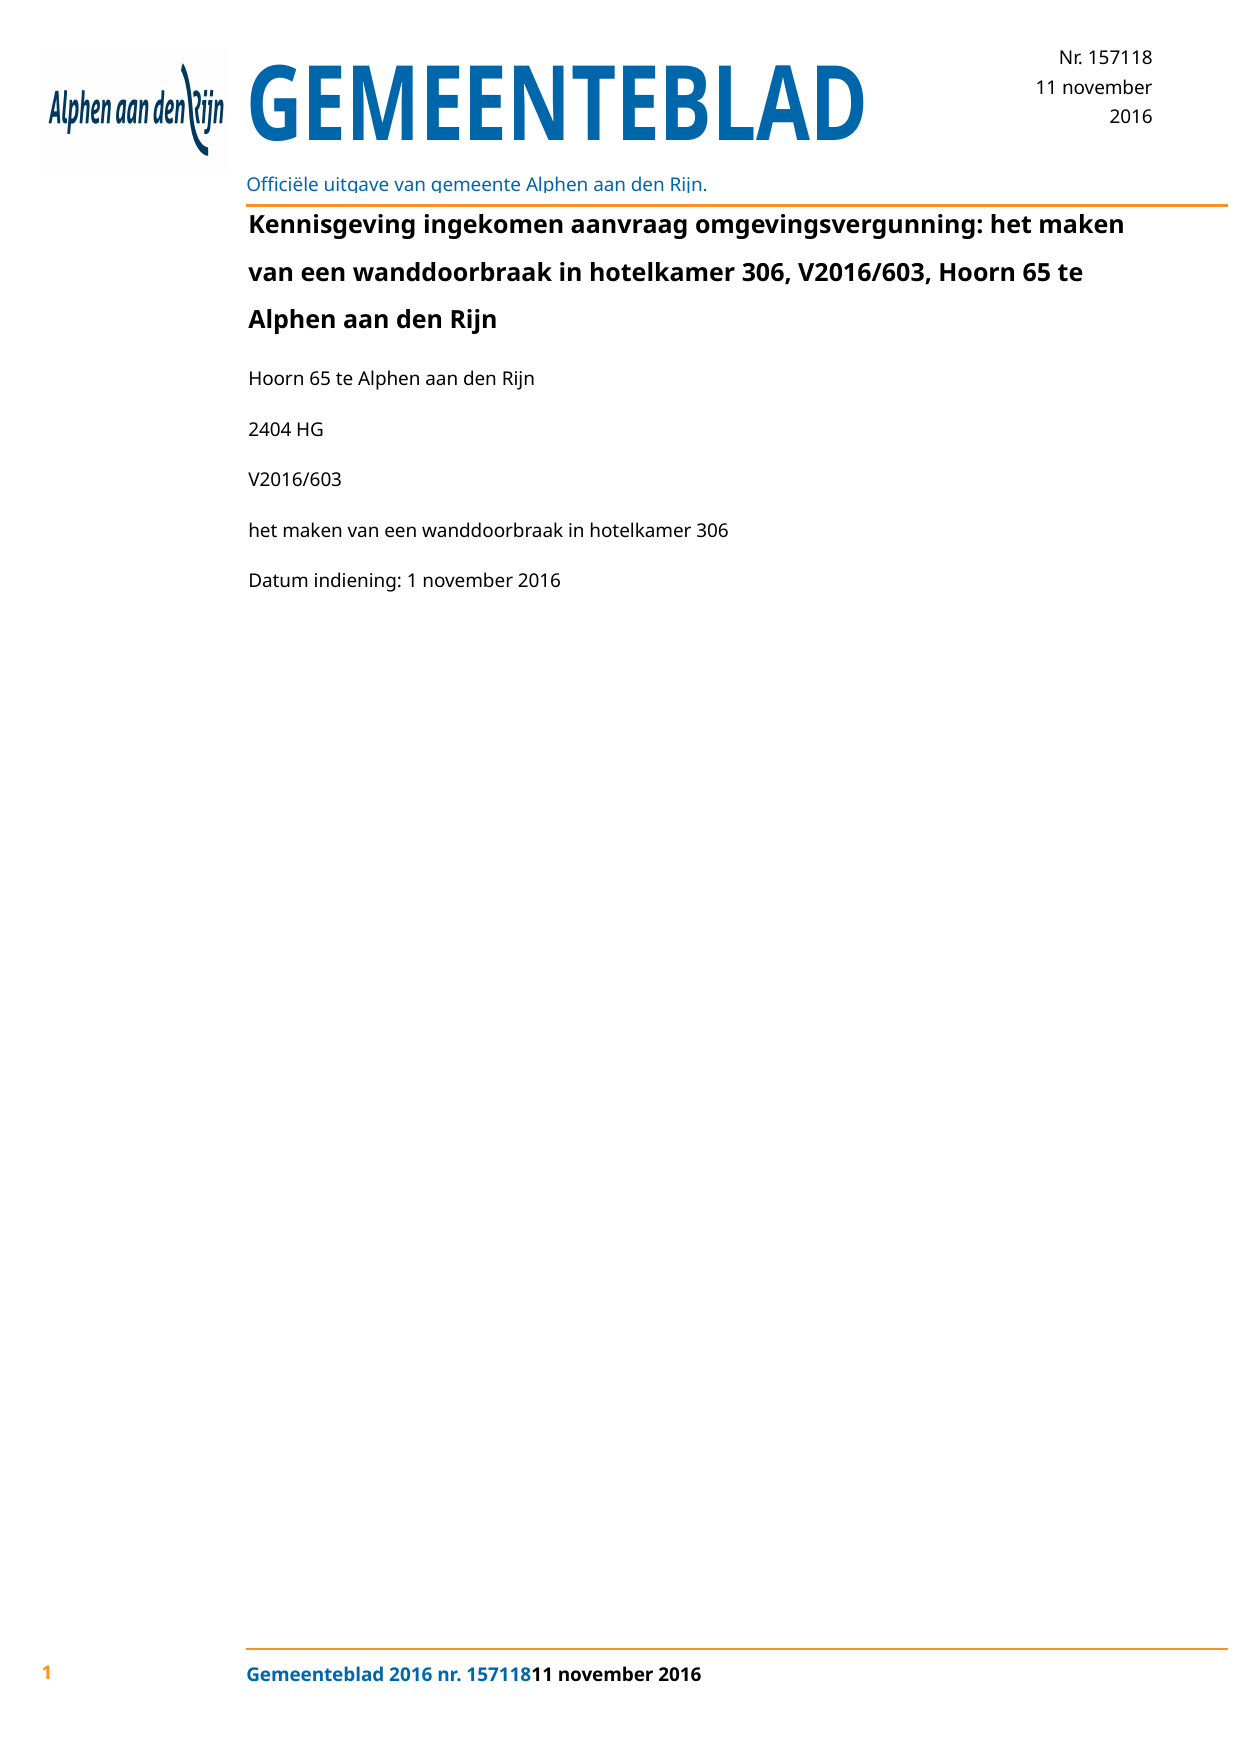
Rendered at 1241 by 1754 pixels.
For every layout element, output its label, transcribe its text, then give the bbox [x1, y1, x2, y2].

text Kennisgeving ingekomen aanvraag omgevingsvergunning: het maken van een wanddoorbraak in hotelkamer 306, V2016/603, Hoorn 65 te Alphen aan den Rijn [248, 207, 1152, 336]
text het maken van een wanddoorbraak in hotelkamer 306 [248, 517, 1152, 542]
text Datum indiening: 1 november 2016 [248, 567, 1152, 593]
text V2016/603 [248, 466, 1152, 492]
picture [41, 47, 231, 172]
text 2404 HG [248, 416, 1152, 442]
text Hoorn 65 te Alphen aan den Rijn [248, 366, 1152, 391]
